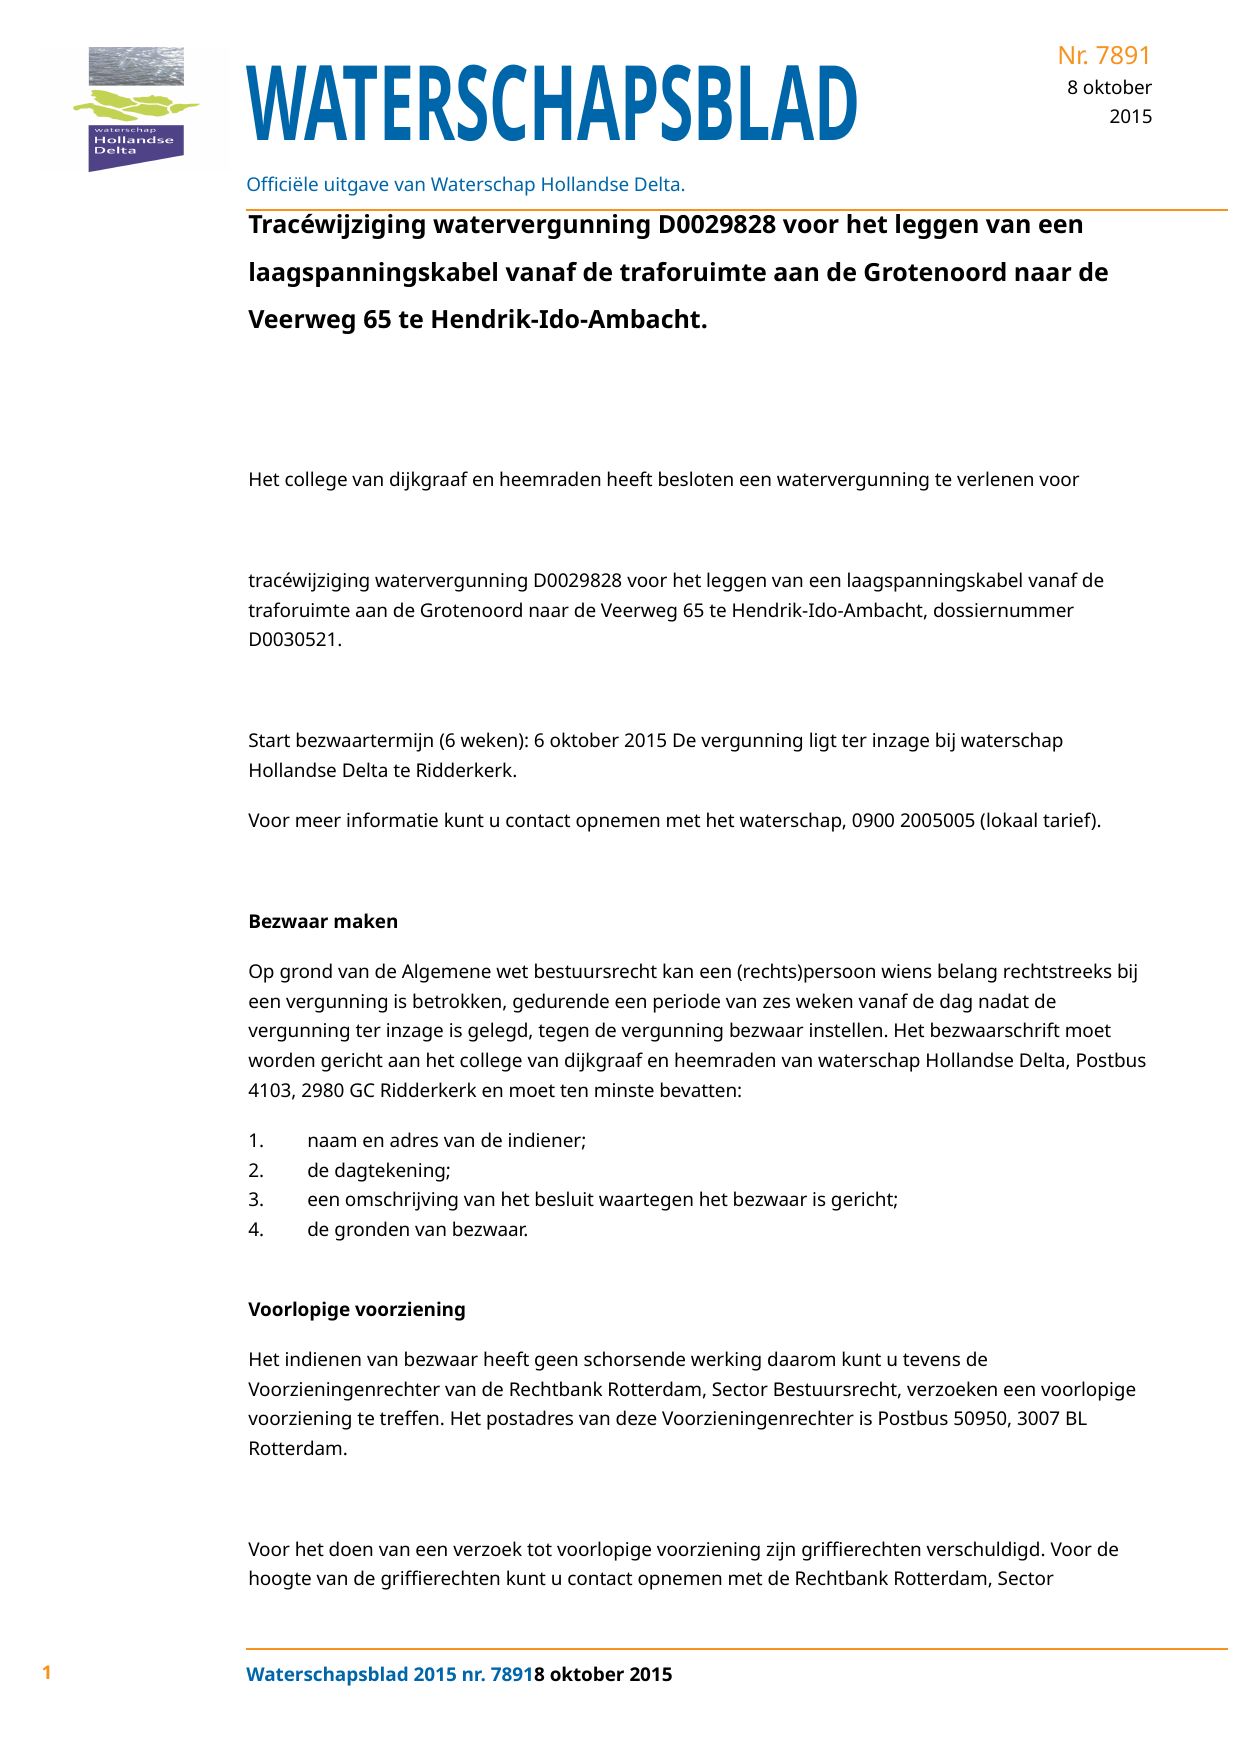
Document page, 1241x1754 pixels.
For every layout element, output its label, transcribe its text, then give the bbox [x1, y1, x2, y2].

text Start bezwaartermijn (6 weken): 6 oktober 2015 De vergunning ligt ter inzage bij waterschap Hollandse Delta te Ridderkerk. [248, 727, 1152, 782]
list de gronden van bezwaar. [248, 1216, 1152, 1242]
text Het indienen van bezwaar heeft geen schorsende werking daarom kunt u tevens de Voorzieningenrechter van de Rechtbank Rotterdam, Sector Bestuursrecht, verzoeken een voorlopige voorziening te treffen. Het postadres van deze Voorzieningenrechter is Postbus 50950, 3007 BL Rotterdam. [248, 1346, 1152, 1461]
text tracéwijziging watervergunning D0029828 voor het leggen van een laagspanningskabel vanaf de traforuimte aan de Grotenoord naar de Veerweg 65 te Hendrik-Ido-Ambacht, dossiernummer D0030521. [248, 567, 1152, 652]
text Het college van dijkgraaf en heemraden heeft besloten een watervergunning te verlenen voor [248, 466, 1152, 492]
list de dagtekening; [248, 1157, 1152, 1182]
list een omschrijving van het besluit waartegen het bezwaar is gericht; [248, 1186, 1152, 1212]
text Tracéwijziging watervergunning D0029828 voor het leggen van een laagspanningskabel vanaf de traforuimte aan de Grotenoord naar de Veerweg 65 te Hendrik-Ido-Ambacht. [248, 211, 1152, 336]
text Op grond van de Algemene wet bestuursrecht kan een (rechts)persoon wiens belang rechtstreeks bij een vergunning is betrokken, gedurende een periode van zes weken vanaf de dag nadat de vergunning ter inzage is gelegd, tegen de vergunning bezwaar instellen. Het bezwaarschrift moet worden gericht aan het college van dijkgraaf en heemraden van waterschap Hollandse Delta, Postbus 4103, 2980 GC Ridderkerk en moet ten minste bevatten: [248, 958, 1152, 1102]
text Voor het doen van een verzoek tot voorlopige voorziening zijn griffierechten verschuldigd. Voor de hoogte van de griffierechten kunt u contact opnemen met de Rechtbank Rotterdam, Sector [248, 1536, 1152, 1591]
list naam en adres van de indiener; [248, 1127, 1152, 1153]
text Voorlopige voorziening [248, 1296, 1152, 1322]
text Voor meer informatie kunt u contact opnemen met het waterschap, 0900 2005005 (lokaal tarief). [248, 807, 1152, 833]
text Bezwaar maken [248, 908, 1152, 934]
picture [41, 47, 231, 172]
